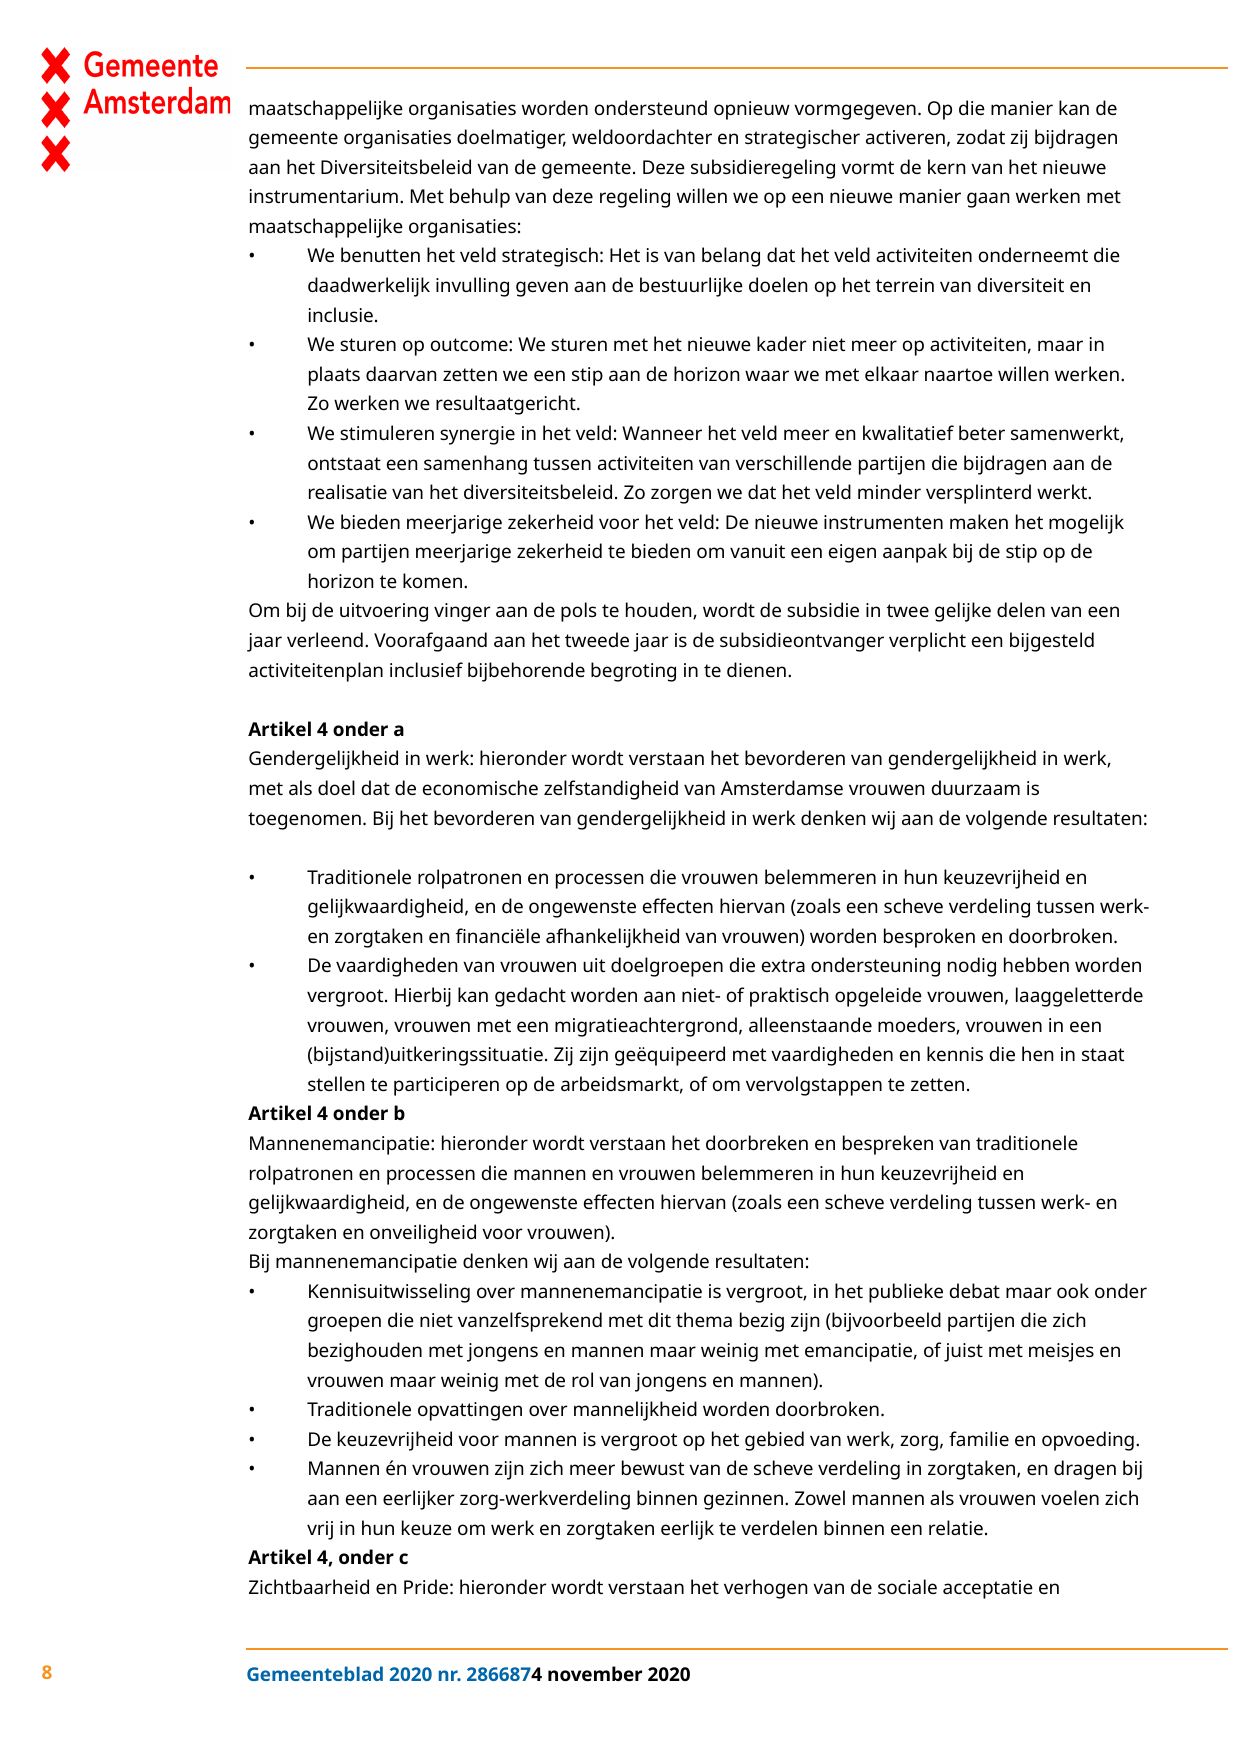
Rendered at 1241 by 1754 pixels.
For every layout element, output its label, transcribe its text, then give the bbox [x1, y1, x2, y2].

picture [41, 47, 231, 172]
text maatschappelijke organisaties worden ondersteund opnieuw vormgegeven. Op die manier kan de gemeente organisaties doelmatiger, weldoordachter en strategischer activeren, zodat zij bijdragen aan het Diversiteitsbeleid van de gemeente. Deze subsidieregeling vormt de kern van het nieuwe instrumentarium. Met behulp van deze regeling willen we op een nieuwe manier gaan werken met maatschappelijke organisaties: [248, 95, 1152, 239]
text Artikel 4 onder a [248, 716, 1152, 742]
text Zichtbaarheid en Pride: hieronder wordt verstaan het verhogen van de sociale acceptatie en [248, 1574, 1152, 1600]
list De keuzevrijheid voor mannen is vergroot op het gebied van werk, zorg, familie en opvoeding. [248, 1426, 1152, 1452]
list We benutten het veld strategisch: Het is van belang dat het veld activiteiten onderneemt die daadwerkelijk invulling geven aan de bestuurlijke doelen op het terrein van diversiteit en inclusie. [248, 243, 1152, 328]
list De vaardigheden van vrouwen uit doelgroepen die extra ondersteuning nodig hebben worden vergroot. Hierbij kan gedacht worden aan niet- of praktisch opgeleide vrouwen, laaggeletterde vrouwen, vrouwen met een migratieachtergrond, alleenstaande moeders, vrouwen in een (bijstand)uitkeringssituatie. Zij zijn geëquipeerd met vaardigheden en kennis die hen in staat stellen te participeren op de arbeidsmarkt, of om vervolgstappen te zetten. [248, 953, 1152, 1097]
text Mannenemancipatie: hieronder wordt verstaan het doorbreken en bespreken van traditionele rolpatronen en processen die mannen en vrouwen belemmeren in hun keuzevrijheid en gelijkwaardigheid, en de ongewenste effecten hiervan (zoals een scheve verdeling tussen werk- en zorgtaken en onveiligheid voor vrouwen). [248, 1130, 1152, 1245]
text Artikel 4 onder b [248, 1101, 1152, 1126]
list Traditionele opvattingen over mannelijkheid worden doorbroken. [248, 1396, 1152, 1422]
text Artikel 4, onder c [248, 1544, 1152, 1570]
text Bij mannenemancipatie denken wij aan de volgende resultaten: [248, 1248, 1152, 1274]
list We bieden meerjarige zekerheid voor het veld: De nieuwe instrumenten maken het mogelijk om partijen meerjarige zekerheid te bieden om vanuit een eigen aanpak bij de stip op de horizon te komen. [248, 509, 1152, 594]
text Gendergelijkheid in werk: hieronder wordt verstaan het bevorderen van gendergelijkheid in werk, met als doel dat de economische zelfstandigheid van Amsterdamse vrouwen duurzaam is toegenomen. Bij het bevorderen van gendergelijkheid in werk denken wij aan de volgende resultaten: [248, 746, 1152, 831]
list Mannen én vrouwen zijn zich meer bewust van de scheve verdeling in zorgtaken, en dragen bij aan een eerlijker zorg-werkverdeling binnen gezinnen. Zowel mannen als vrouwen voelen zich vrij in hun keuze om werk en zorgtaken eerlijk te verdelen binnen een relatie. [248, 1456, 1152, 1541]
list We stimuleren synergie in het veld: Wanneer het veld meer en kwalitatief beter samenwerkt, ontstaat een samenhang tussen activiteiten van verschillende partijen die bijdragen aan de realisatie van het diversiteitsbeleid. Zo zorgen we dat het veld minder versplinterd werkt. [248, 420, 1152, 505]
list Kennisuitwisseling over mannenemancipatie is vergroot, in het publieke debat maar ook onder groepen die niet vanzelfsprekend met dit thema bezig zijn (bijvoorbeeld partijen die zich bezighouden met jongens en mannen maar weinig met emancipatie, of juist met meisjes en vrouwen maar weinig met de rol van jongens en mannen). [248, 1278, 1152, 1393]
list We sturen op outcome: We sturen met het nieuwe kader niet meer op activiteiten, maar in plaats daarvan zetten we een stip aan de horizon waar we met elkaar naartoe willen werken. Zo werken we resultaatgericht. [248, 331, 1152, 416]
text Om bij de uitvoering vinger aan de pols te houden, wordt de subsidie in twee gelijke delen van een jaar verleend. Voorafgaand aan het tweede jaar is de subsidieontvanger verplicht een bijgesteld activiteitenplan inclusief bijbehorende begroting in te dienen. [248, 598, 1152, 683]
list Traditionele rolpatronen en processen die vrouwen belemmeren in hun keuzevrijheid en gelijkwaardigheid, en de ongewenste effecten hiervan (zoals een scheve verdeling tussen werk- en zorgtaken en financiële afhankelijkheid van vrouwen) worden besproken en doorbroken. [248, 864, 1152, 949]
